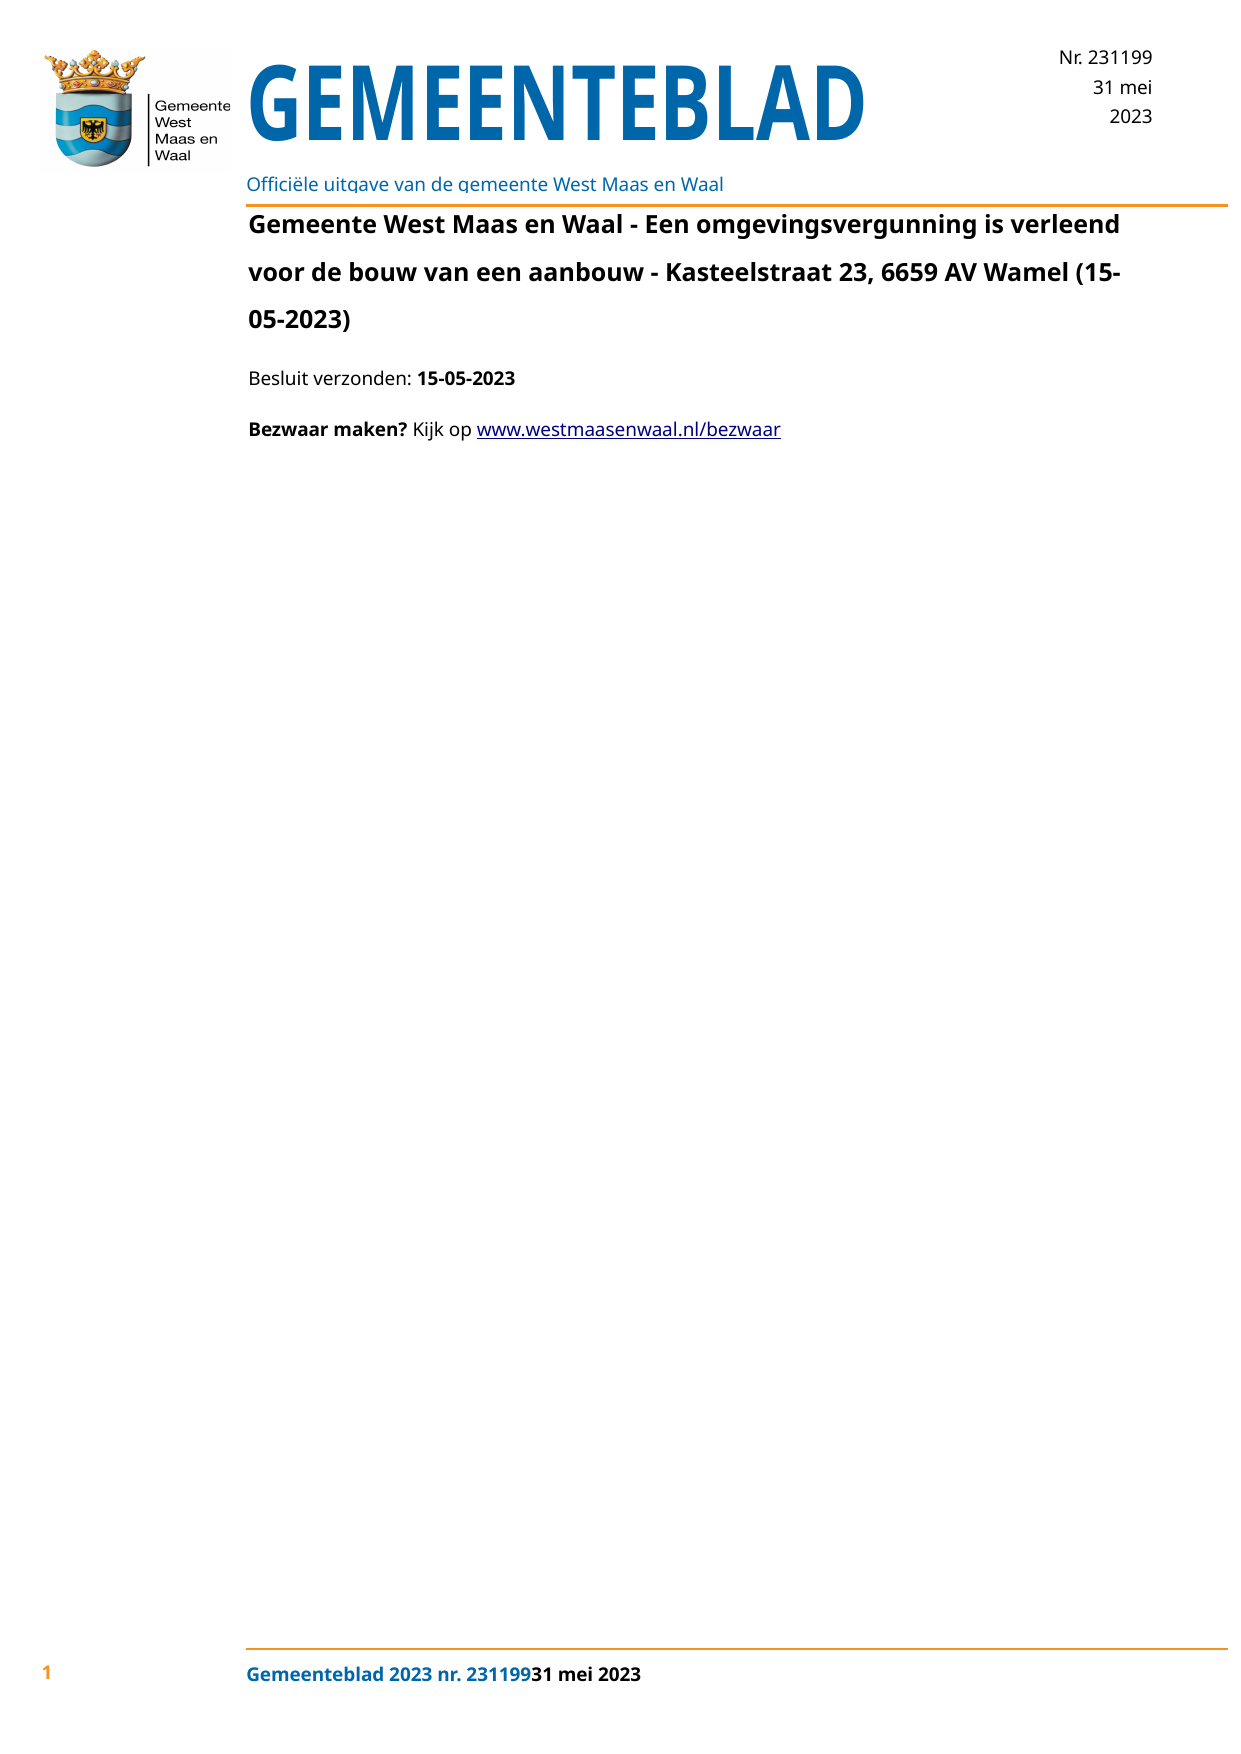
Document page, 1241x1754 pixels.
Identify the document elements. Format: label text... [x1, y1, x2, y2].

text Bezwaar maken? Kijk op www.westmaasenwaal.nl/bezwaar [248, 416, 1152, 442]
text Besluit verzonden: 15-05-2023 [248, 366, 1152, 391]
picture [41, 47, 231, 172]
text Gemeente West Maas en Waal - Een omgevingsvergunning is verleend voor de bouw van een aanbouw - Kasteelstraat 23, 6659 AV Wamel (15-05-2023) [248, 207, 1152, 336]
